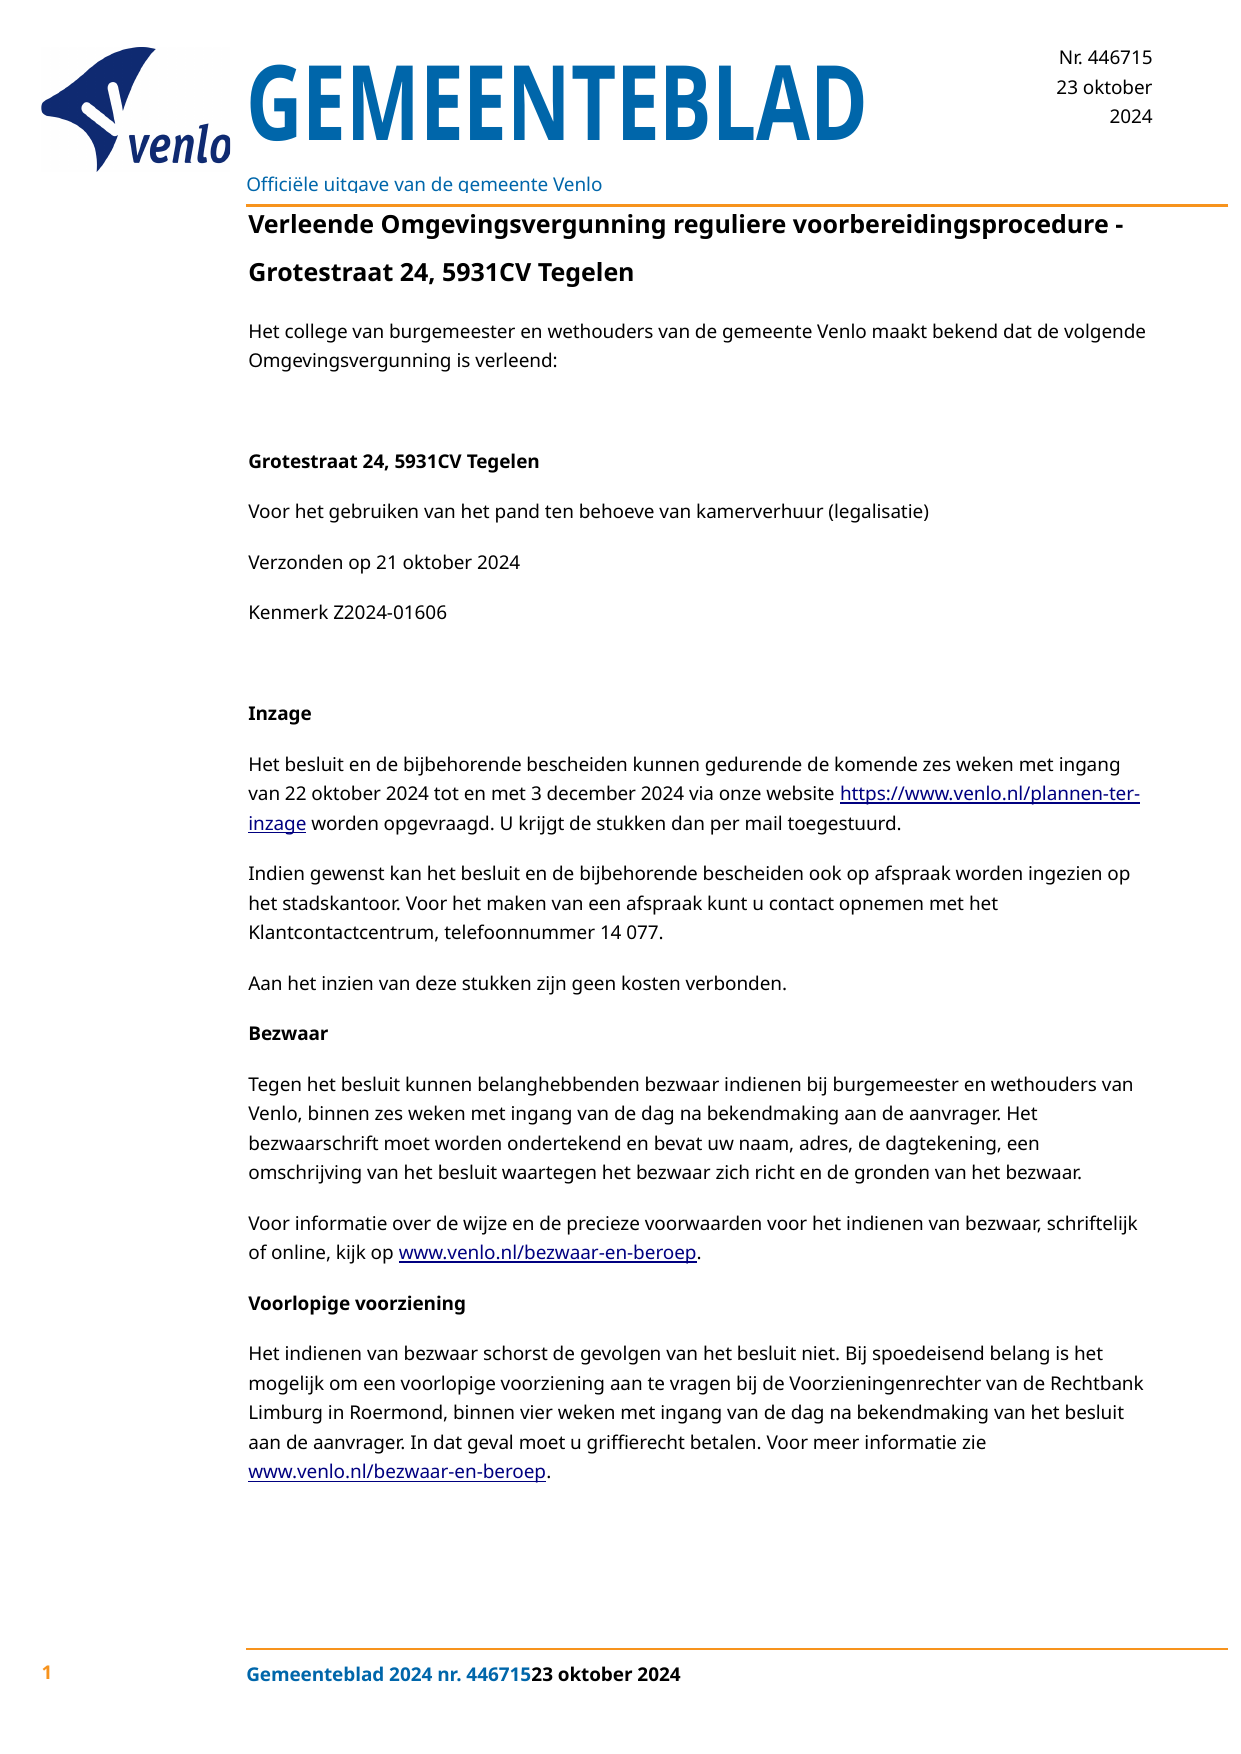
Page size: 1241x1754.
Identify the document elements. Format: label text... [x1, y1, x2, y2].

text Bezwaar [248, 1020, 1152, 1046]
text Tegen het besluit kunnen belanghebbenden bezwaar indienen bij burgemeester en wethouders van Venlo, binnen zes weken met ingang van de dag na bekendmaking aan de aanvrager. Het bezwaarschrift moet worden ondertekend en bevat uw naam, adres, de dagtekening, een omschrijving van het besluit waartegen het bezwaar zich richt en de gronden van het bezwaar. [248, 1071, 1152, 1185]
text Voor informatie over de wijze en de precieze voorwaarden voor het indienen van bezwaar, schriftelijk of online, kijk op www.venlo.nl/bezwaar-en-beroep. [248, 1210, 1152, 1265]
picture [41, 47, 231, 172]
text Inzage [248, 700, 1152, 726]
text Voor het gebruiken van het pand ten behoeve van kamerverhuur (legalisatie) [248, 499, 1152, 524]
text Kenmerk Z2024-01606 [248, 599, 1152, 625]
text Aan het inzien van deze stukken zijn geen kosten verbonden. [248, 970, 1152, 996]
text Verzonden op 21 oktober 2024 [248, 549, 1152, 575]
text Grotestraat 24, 5931CV Tegelen [248, 448, 1152, 474]
text Verleende Omgevingsvergunning reguliere voorbereidingsprocedure - Grotestraat 24, 5931CV Tegelen [248, 207, 1152, 288]
text Indien gewenst kan het besluit en de bijbehorende bescheiden ook op afspraak worden ingezien op het stadskantoor. Voor het maken van een afspraak kunt u contact opnemen met het Klantcontactcentrum, telefoonnummer 14 077. [248, 860, 1152, 945]
text Het indienen van bezwaar schorst de gevolgen van het besluit niet. Bij spoedeisend belang is het mogelijk om een voorlopige voorziening aan te vragen bij de Voorzieningenrechter van de Rechtbank Limburg in Roermond, binnen vier weken met ingang van de dag na bekendmaking van het besluit aan de aanvrager. In dat geval moet u griffierecht betalen. Voor meer informatie zie www.venlo.nl/bezwaar-en-beroep. [248, 1340, 1152, 1484]
text Het besluit en de bijbehorende bescheiden kunnen gedurende de komende zes weken met ingang van 22 oktober 2024 tot en met 3 december 2024 via onze website https://www.venlo.nl/plannen-ter-inzage worden opgevraagd. U krijgt de stukken dan per mail toegestuurd. [248, 751, 1152, 836]
text Het college van burgemeester en wethouders van de gemeente Venlo maakt bekend dat de volgende Omgevingsvergunning is verleend: [248, 318, 1152, 373]
text Voorlopige voorziening [248, 1290, 1152, 1316]
